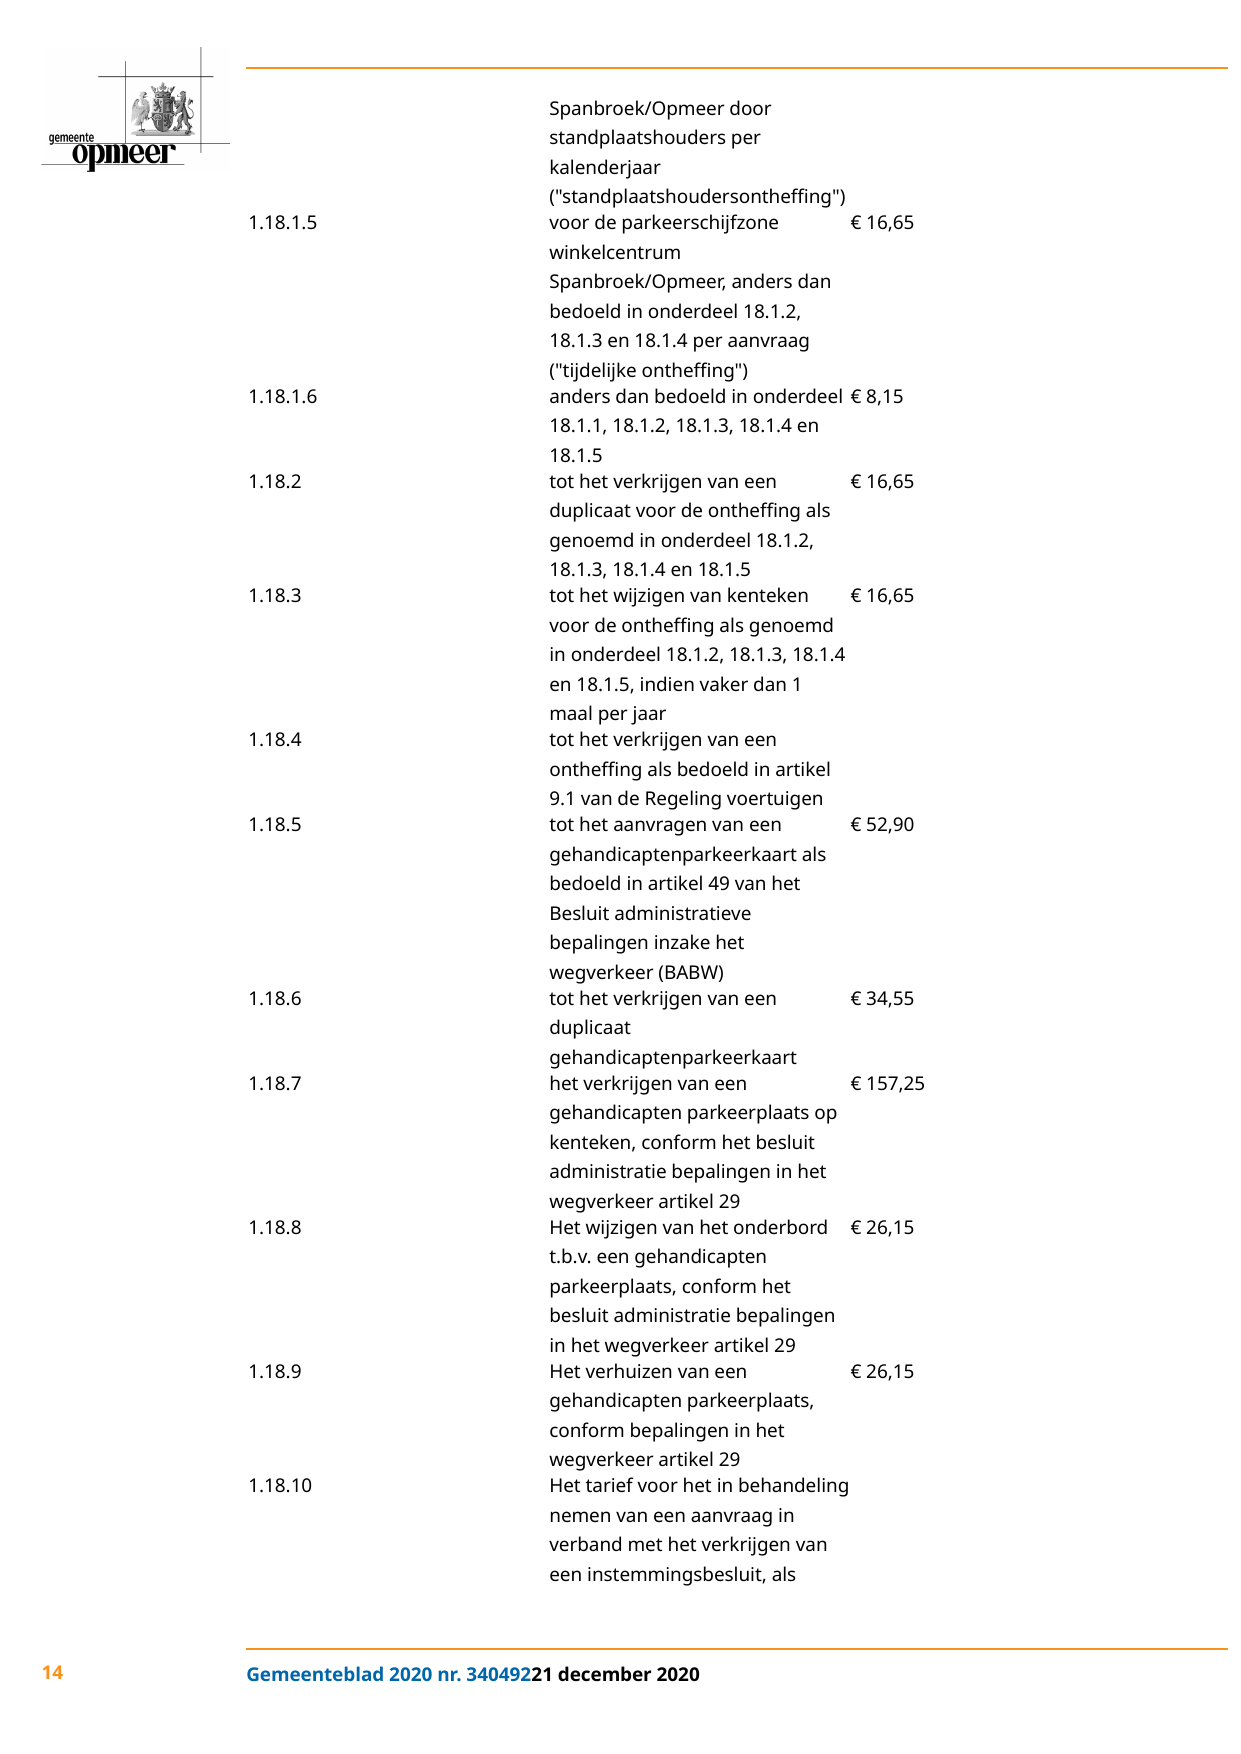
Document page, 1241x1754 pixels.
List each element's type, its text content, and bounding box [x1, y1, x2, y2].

table_cell € 16,65 [850, 582, 1152, 726]
table_cell [850, 95, 1152, 209]
picture [41, 47, 231, 172]
table_cell € 16,65 [850, 468, 1152, 582]
table_cell € 157,25 [850, 1070, 1152, 1214]
table_cell 1.18.9 [248, 1358, 549, 1472]
table_cell Spanbroek/Opmeer door standplaatshouders per kalenderjaar ("standplaatshoudersontheffing") [549, 95, 850, 209]
table_cell € 26,15 [850, 1214, 1152, 1358]
table_cell 1.18.1.5 [248, 209, 549, 383]
table_cell 1.18.7 [248, 1070, 549, 1214]
table_cell € 16,65 [850, 209, 1152, 383]
table_cell 1.18.8 [248, 1214, 549, 1358]
table_cell tot het verkrijgen van een ontheffing als bedoeld in artikel 9.1 van de Regeling voertuigen [549, 726, 850, 811]
table_cell [248, 95, 549, 209]
table_cell tot het wijzigen van kenteken voor de ontheffing als genoemd in onderdeel 18.1.2, 18.1.3, 18.1.4 en 18.1.5, indien vaker dan 1 maal per jaar [549, 582, 850, 726]
table_cell [850, 1473, 1152, 1587]
table_cell 1.18.6 [248, 985, 549, 1070]
table_cell Het wijzigen van het onderbord t.b.v. een gehandicapten parkeerplaats, conform het besluit administratie bepalingen in het wegverkeer artikel 29 [549, 1214, 850, 1358]
table_cell tot het verkrijgen van een duplicaat gehandicaptenparkeerkaart [549, 985, 850, 1070]
table_cell € 34,55 [850, 985, 1152, 1070]
table_cell € 8,15 [850, 383, 1152, 468]
table_cell 1.18.3 [248, 582, 549, 726]
table_cell € 26,15 [850, 1358, 1152, 1472]
table_cell € 52,90 [850, 811, 1152, 985]
table_cell Het tarief voor het in behandeling nemen van een aanvraag in verband met het verkrijgen van een instemmingsbesluit, als [549, 1473, 850, 1587]
table_cell 1.18.1.6 [248, 383, 549, 468]
table_cell 1.18.4 [248, 726, 549, 811]
table_cell 1.18.2 [248, 468, 549, 582]
table_cell 1.18.10 [248, 1473, 549, 1587]
table_cell tot het aanvragen van een gehandicaptenparkeerkaart als bedoeld in artikel 49 van het Besluit administratieve bepalingen inzake het wegverkeer (BABW) [549, 811, 850, 985]
table_cell [850, 726, 1152, 811]
table_cell anders dan bedoeld in onderdeel 18.1.1, 18.1.2, 18.1.3, 18.1.4 en 18.1.5 [549, 383, 850, 468]
table_cell 1.18.5 [248, 811, 549, 985]
table_cell Het verhuizen van een gehandicapten parkeerplaats, conform bepalingen in het wegverkeer artikel 29 [549, 1358, 850, 1472]
table_cell voor de parkeerschijfzone winkelcentrum Spanbroek/Opmeer, anders dan bedoeld in onderdeel 18.1.2, 18.1.3 en 18.1.4 per aanvraag ("tijdelijke ontheffing") [549, 209, 850, 383]
table_cell tot het verkrijgen van een duplicaat voor de ontheffing als genoemd in onderdeel 18.1.2, 18.1.3, 18.1.4 en 18.1.5 [549, 468, 850, 582]
table_cell het verkrijgen van een gehandicapten parkeerplaats op kenteken, conform het besluit administratie bepalingen in het wegverkeer artikel 29 [549, 1070, 850, 1214]
